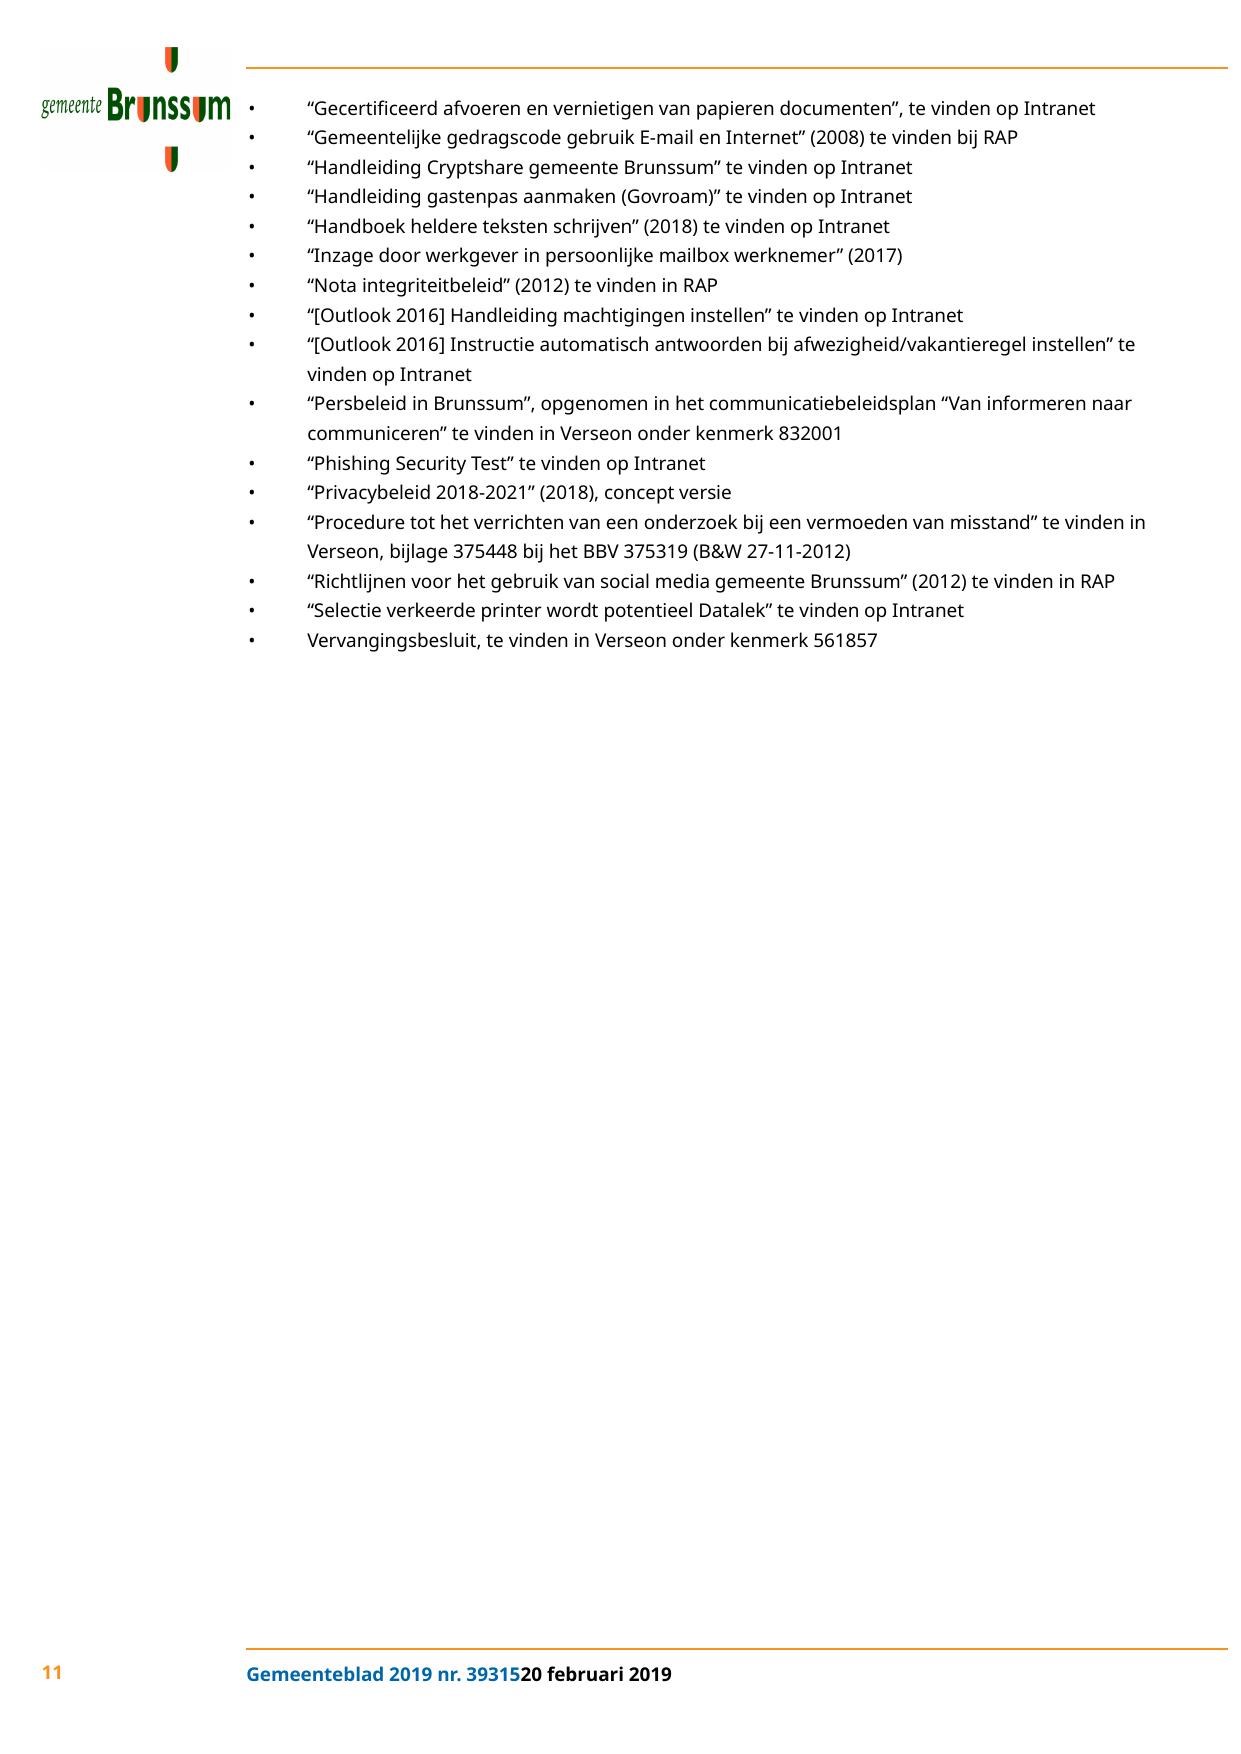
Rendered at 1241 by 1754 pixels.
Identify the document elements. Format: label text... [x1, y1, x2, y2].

list “[Outlook 2016] Handleiding machtigingen instellen” te vinden op Intranet [248, 302, 1152, 328]
list “Nota integriteitbeleid” (2012) te vinden in RAP [248, 272, 1152, 298]
list “Gecertificeerd afvoeren en vernietigen van papieren documenten”, te vinden op Intranet [248, 95, 1152, 121]
list “Privacybeleid 2018-2021” (2018), concept versie [248, 479, 1152, 505]
list “Handleiding Cryptshare gemeente Brunssum” te vinden op Intranet [248, 154, 1152, 180]
list “Inzage door werkgever in persoonlijke mailbox werknemer” (2017) [248, 243, 1152, 268]
list “Selectie verkeerde printer wordt potentieel Datalek” te vinden op Intranet [248, 598, 1152, 623]
list “Procedure tot het verrichten van een onderzoek bij een vermoeden van misstand” te vinden in Verseon, bijlage 375448 bij het BBV 375319 (B&W 27-11-2012) [248, 509, 1152, 564]
list Vervangingsbesluit, te vinden in Verseon onder kenmerk 561857 [248, 627, 1152, 653]
picture [41, 47, 231, 172]
list “[Outlook 2016] Instructie automatisch antwoorden bij afwezigheid/vakantieregel instellen” te vinden op Intranet [248, 331, 1152, 387]
list “Gemeentelijke gedragscode gebruik E-mail en Internet” (2008) te vinden bij RAP [248, 124, 1152, 150]
list “Handboek heldere teksten schrijven” (2018) te vinden op Intranet [248, 213, 1152, 239]
list “Persbeleid in Brunssum”, opgenomen in het communicatiebeleidsplan “Van informeren naar communiceren” te vinden in Verseon onder kenmerk 832001 [248, 391, 1152, 446]
list “Handleiding gastenpas aanmaken (Govroam)” te vinden op Intranet [248, 183, 1152, 209]
list “Phishing Security Test” te vinden op Intranet [248, 450, 1152, 476]
list “Richtlijnen voor het gebruik van social media gemeente Brunssum” (2012) te vinden in RAP [248, 568, 1152, 594]
